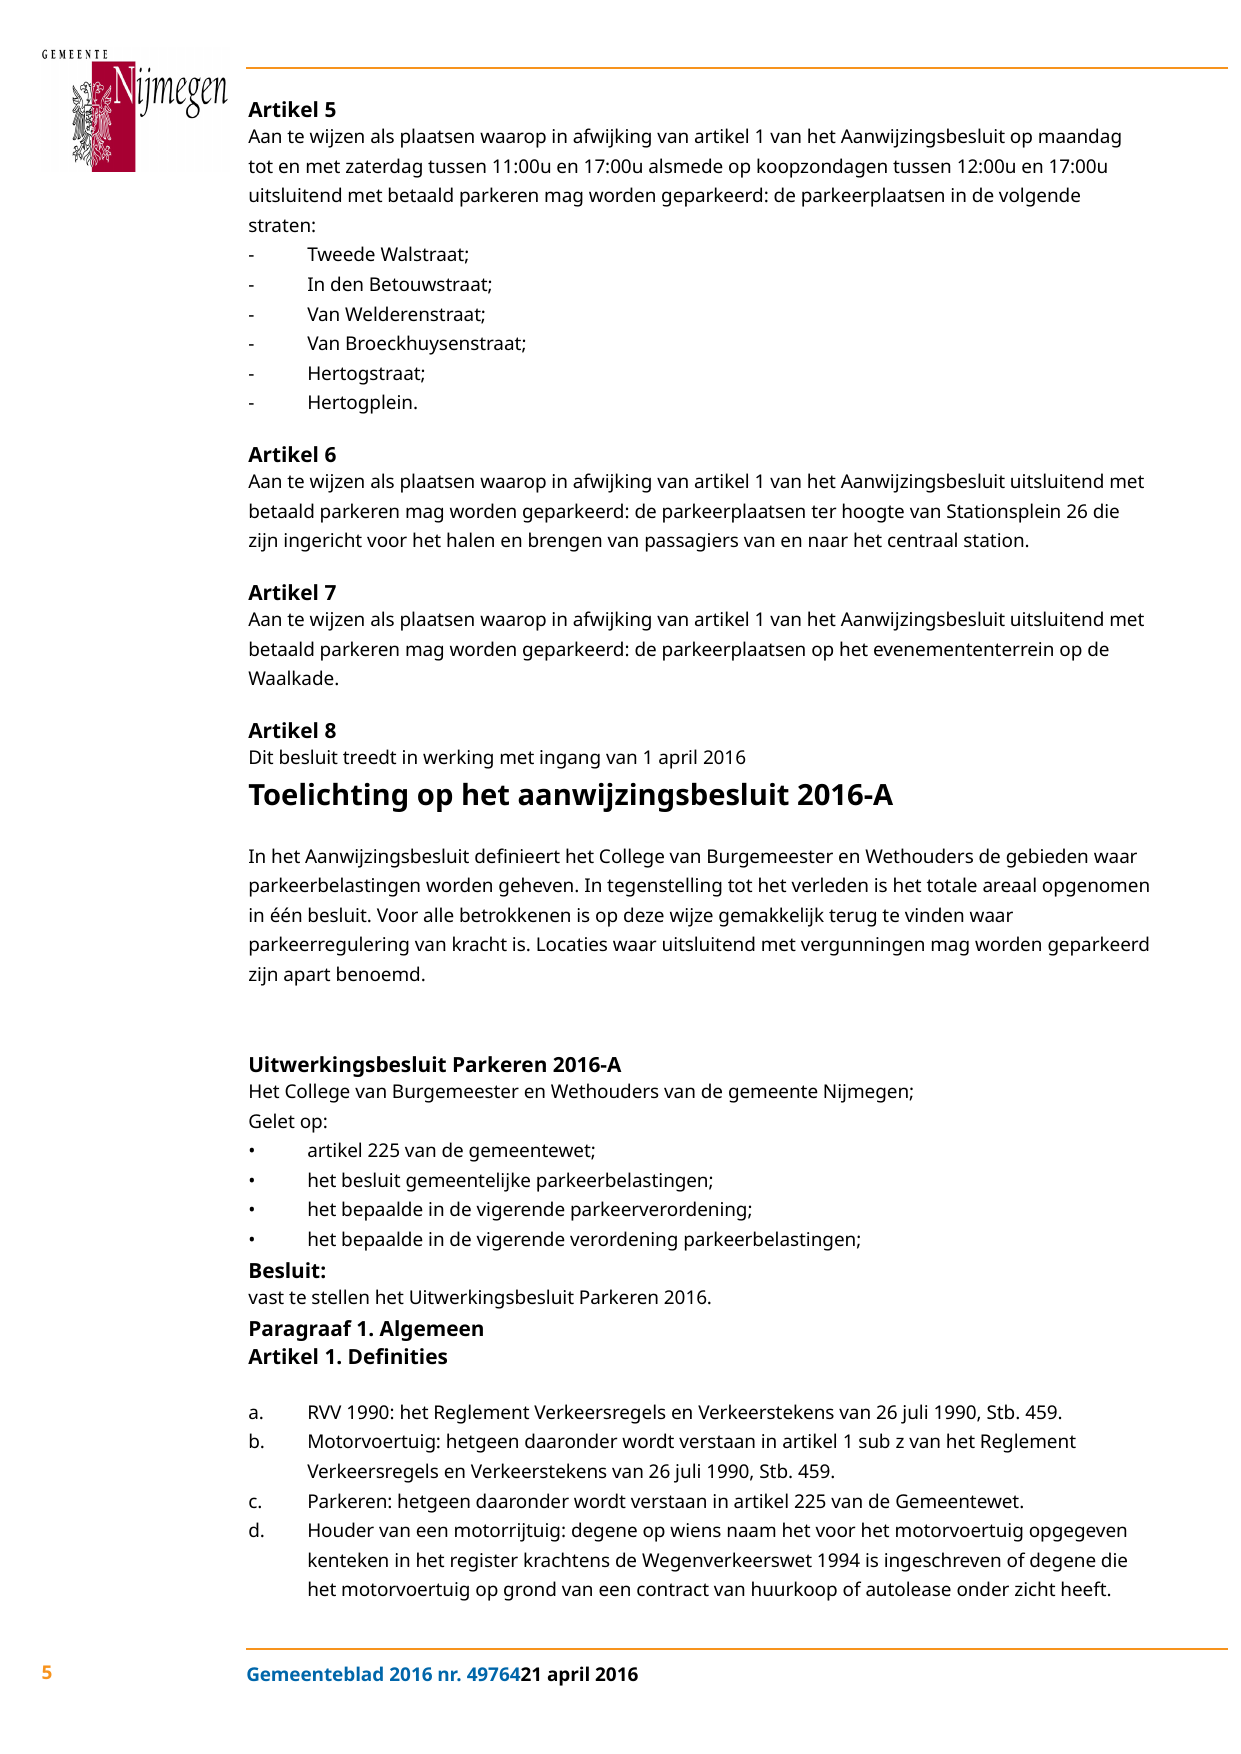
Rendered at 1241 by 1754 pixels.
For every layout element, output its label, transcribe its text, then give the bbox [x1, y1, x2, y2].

list Van Broeckhuysenstraat; [248, 330, 1152, 356]
text Dit besluit treedt in werking met ingang van 1 april 2016 [248, 744, 1152, 770]
text In het Aanwijzingsbesluit definieert het College van Burgemeester en Wethouders de gebieden waar parkeerbelastingen worden geheven. In tegenstelling tot het verleden is het totale areaal opgenomen in één besluit. Voor alle betrokkenen is op deze wijze gemakkelijk terug te vinden waar parkeerregulering van kracht is. Locaties waar uitsluitend met vergunningen mag worden geparkeerd zijn apart benoemd. [248, 843, 1152, 987]
list Houder van een motorrijtuig: degene op wiens naam het voor het motorvoertuig opgegeven kenteken in het register krachtens de Wegenverkeerswet 1994 is ingeschreven of degene die het motorvoertuig op grond van een contract van huurkoop of autolease onder zicht heeft. [248, 1517, 1152, 1602]
text Uitwerkingsbesluit Parkeren 2016-A [248, 1050, 1152, 1078]
text Aan te wijzen als plaatsen waarop in afwijking van artikel 1 van het Aanwijzingsbesluit op maandag tot en met zaterdag tussen 11:00u en 17:00u alsmede op koopzondagen tussen 12:00u en 17:00u uitsluitend met betaald parkeren mag worden geparkeerd: de parkeerplaatsen in de volgende straten: [248, 123, 1152, 238]
text Paragraaf 1. Algemeen [248, 1314, 1152, 1342]
text vast te stellen het Uitwerkingsbesluit Parkeren 2016. [248, 1284, 1152, 1310]
text Gelet op: [248, 1108, 1152, 1134]
list Van Welderenstraat; [248, 301, 1152, 326]
list Hertogstraat; [248, 360, 1152, 386]
picture [41, 47, 231, 172]
text Artikel 7 [248, 578, 1152, 606]
list artikel 225 van de gemeentewet; [248, 1137, 1152, 1163]
list het besluit gemeentelijke parkeerbelastingen; [248, 1167, 1152, 1193]
list Hertogplein. [248, 389, 1152, 415]
list Tweede Walstraat; [248, 242, 1152, 267]
text Aan te wijzen als plaatsen waarop in afwijking van artikel 1 van het Aanwijzingsbesluit uitsluitend met betaald parkeren mag worden geparkeerd: de parkeerplaatsen op het evenemententerrein op de Waalkade. [248, 606, 1152, 691]
text Artikel 5 [248, 95, 1152, 123]
list In den Betouwstraat; [248, 271, 1152, 297]
list Parkeren: hetgeen daaronder wordt verstaan in artikel 225 van de Gemeentewet. [248, 1488, 1152, 1514]
text Artikel 8 [248, 716, 1152, 744]
text Aan te wijzen als plaatsen waarop in afwijking van artikel 1 van het Aanwijzingsbesluit uitsluitend met betaald parkeren mag worden geparkeerd: de parkeerplaatsen ter hoogte van Stationsplein 26 die zijn ingericht voor het halen en brengen van passagiers van en naar het centraal station. [248, 468, 1152, 553]
text Toelichting op het aanwijzingsbesluit 2016-A [248, 774, 1152, 814]
text Artikel 1. Definities [248, 1342, 1152, 1371]
list Motorvoertuig: hetgeen daaronder wordt verstaan in artikel 1 sub z van het Reglement Verkeersregels en Verkeerstekens van 26 juli 1990, Stb. 459. [248, 1429, 1152, 1484]
list het bepaalde in de vigerende parkeerverordening; [248, 1197, 1152, 1222]
text Besluit: [248, 1256, 1152, 1284]
text Artikel 6 [248, 440, 1152, 468]
list het bepaalde in de vigerende verordening parkeerbelastingen; [248, 1226, 1152, 1252]
text Het College van Burgemeester en Wethouders van de gemeente Nijmegen; [248, 1078, 1152, 1104]
list RVV 1990: het Reglement Verkeersregels en Verkeerstekens van 26 juli 1990, Stb. 459. [248, 1399, 1152, 1425]
